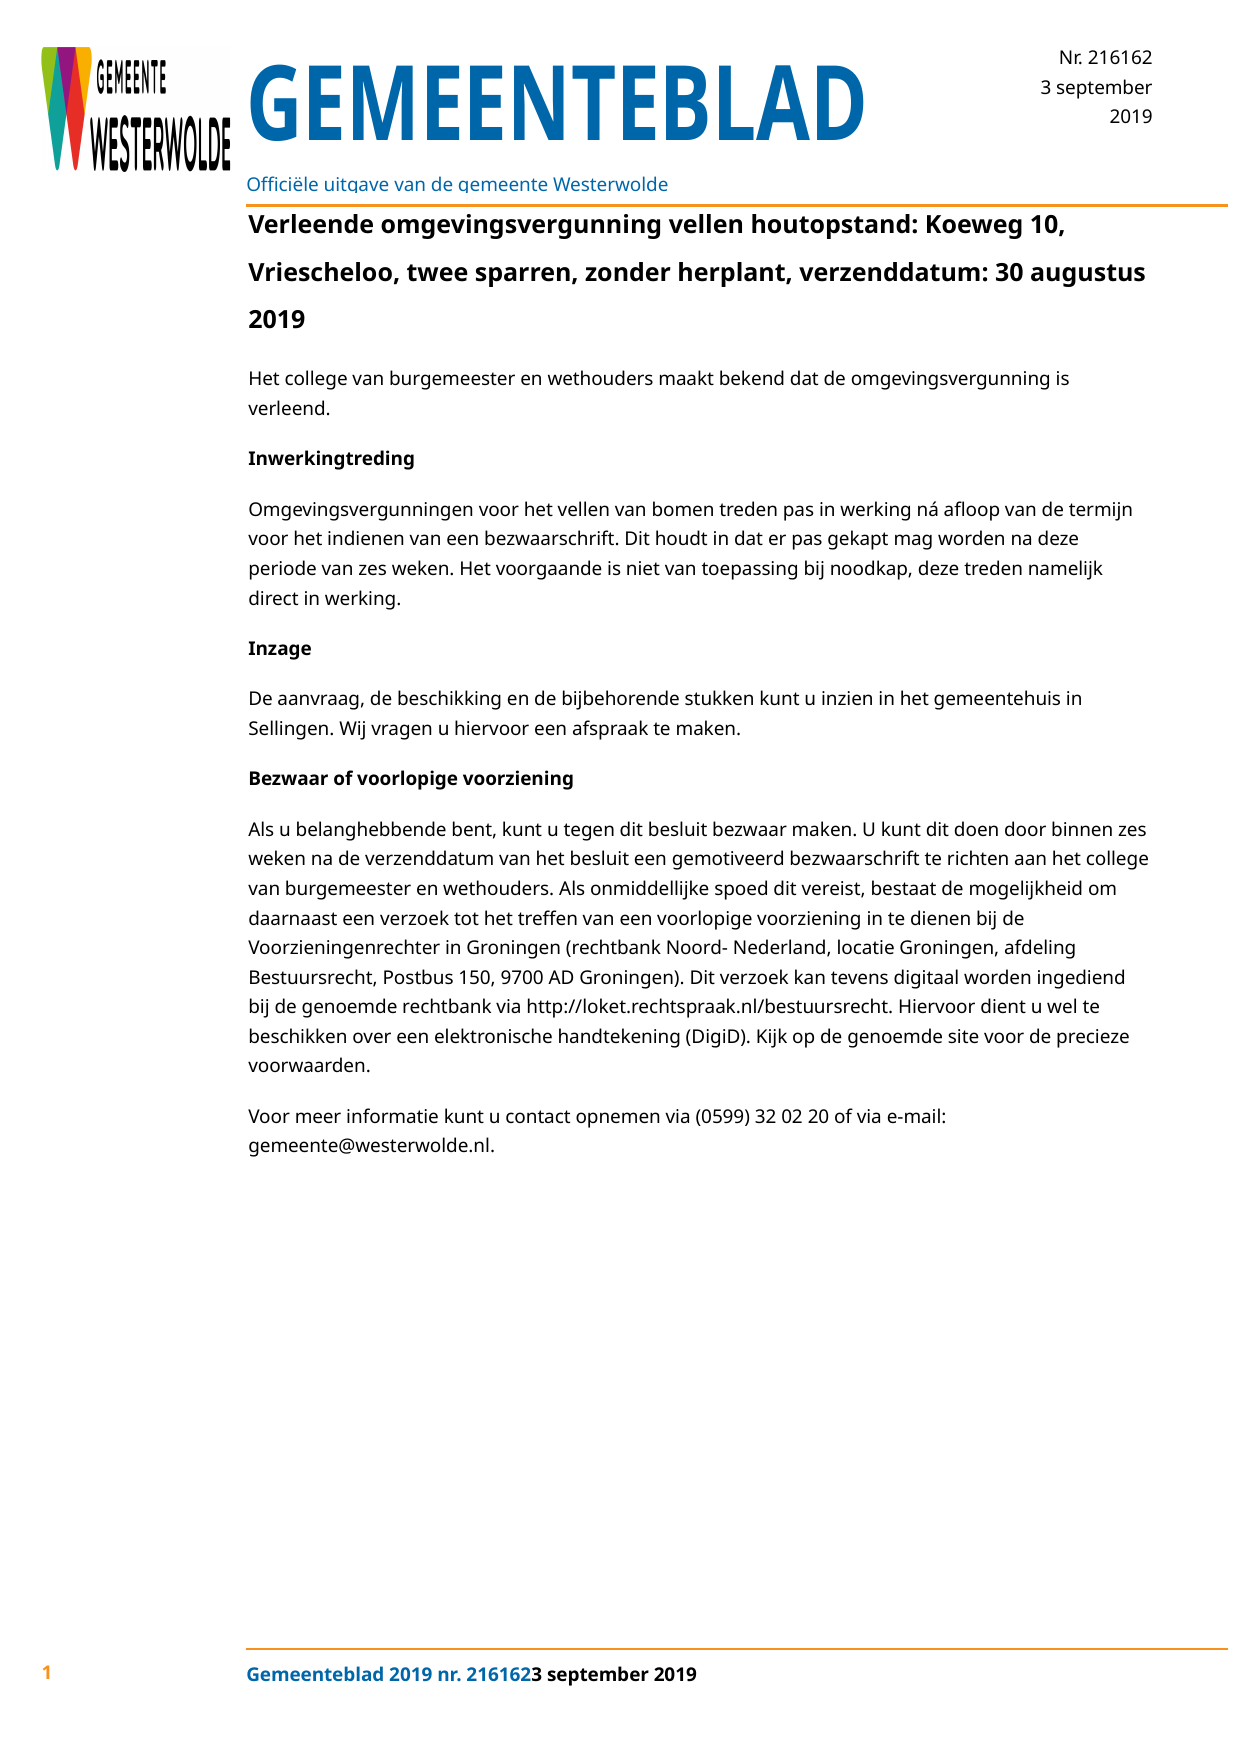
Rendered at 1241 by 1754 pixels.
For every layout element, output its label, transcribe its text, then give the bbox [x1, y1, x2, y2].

text Als u belanghebbende bent, kunt u tegen dit besluit bezwaar maken. U kunt dit doen door binnen zes weken na de verzenddatum van het besluit een gemotiveerd bezwaarschrift te richten aan het college van burgemeester en wethouders. Als onmiddellijke spoed dit vereist, bestaat de mogelijkheid om daarnaast een verzoek tot het treffen van een voorlopige voorziening in te dienen bij de Voorzieningenrechter in Groningen (rechtbank Noord- Nederland, locatie Groningen, afdeling Bestuursrecht, Postbus 150, 9700 AD Groningen). Dit verzoek kan tevens digitaal worden ingediend bij de genoemde rechtbank via http://loket.rechtspraak.nl/bestuursrecht. Hiervoor dient u wel te beschikken over een elektronische handtekening (DigiD). Kijk op de genoemde site voor de precieze voorwaarden. [248, 816, 1152, 1078]
text Inwerkingtreding [248, 446, 1152, 471]
text De aanvraag, de beschikking en de bijbehorende stukken kunt u inzien in het gemeentehuis in Sellingen. Wij vragen u hiervoor een afspraak te maken. [248, 686, 1152, 741]
text Voor meer informatie kunt u contact opnemen via (0599) 32 02 20 of via e-mail: gemeente@westerwolde.nl. [248, 1103, 1152, 1158]
text Inzage [248, 635, 1152, 661]
picture [41, 47, 231, 172]
text Verleende omgevingsvergunning vellen houtopstand: Koeweg 10, Vriescheloo, twee sparren, zonder herplant, verzenddatum: 30 augustus 2019 [248, 207, 1152, 336]
text Omgevingsvergunningen voor het vellen van bomen treden pas in werking ná afloop van de termijn voor het indienen van een bezwaarschrift. Dit houdt in dat er pas gekapt mag worden na deze periode van zes weken. Het voorgaande is niet van toepassing bij noodkap, deze treden namelijk direct in werking. [248, 496, 1152, 610]
text Bezwaar of voorlopige voorziening [248, 766, 1152, 791]
text Het college van burgemeester en wethouders maakt bekend dat de omgevingsvergunning is verleend. [248, 366, 1152, 421]
